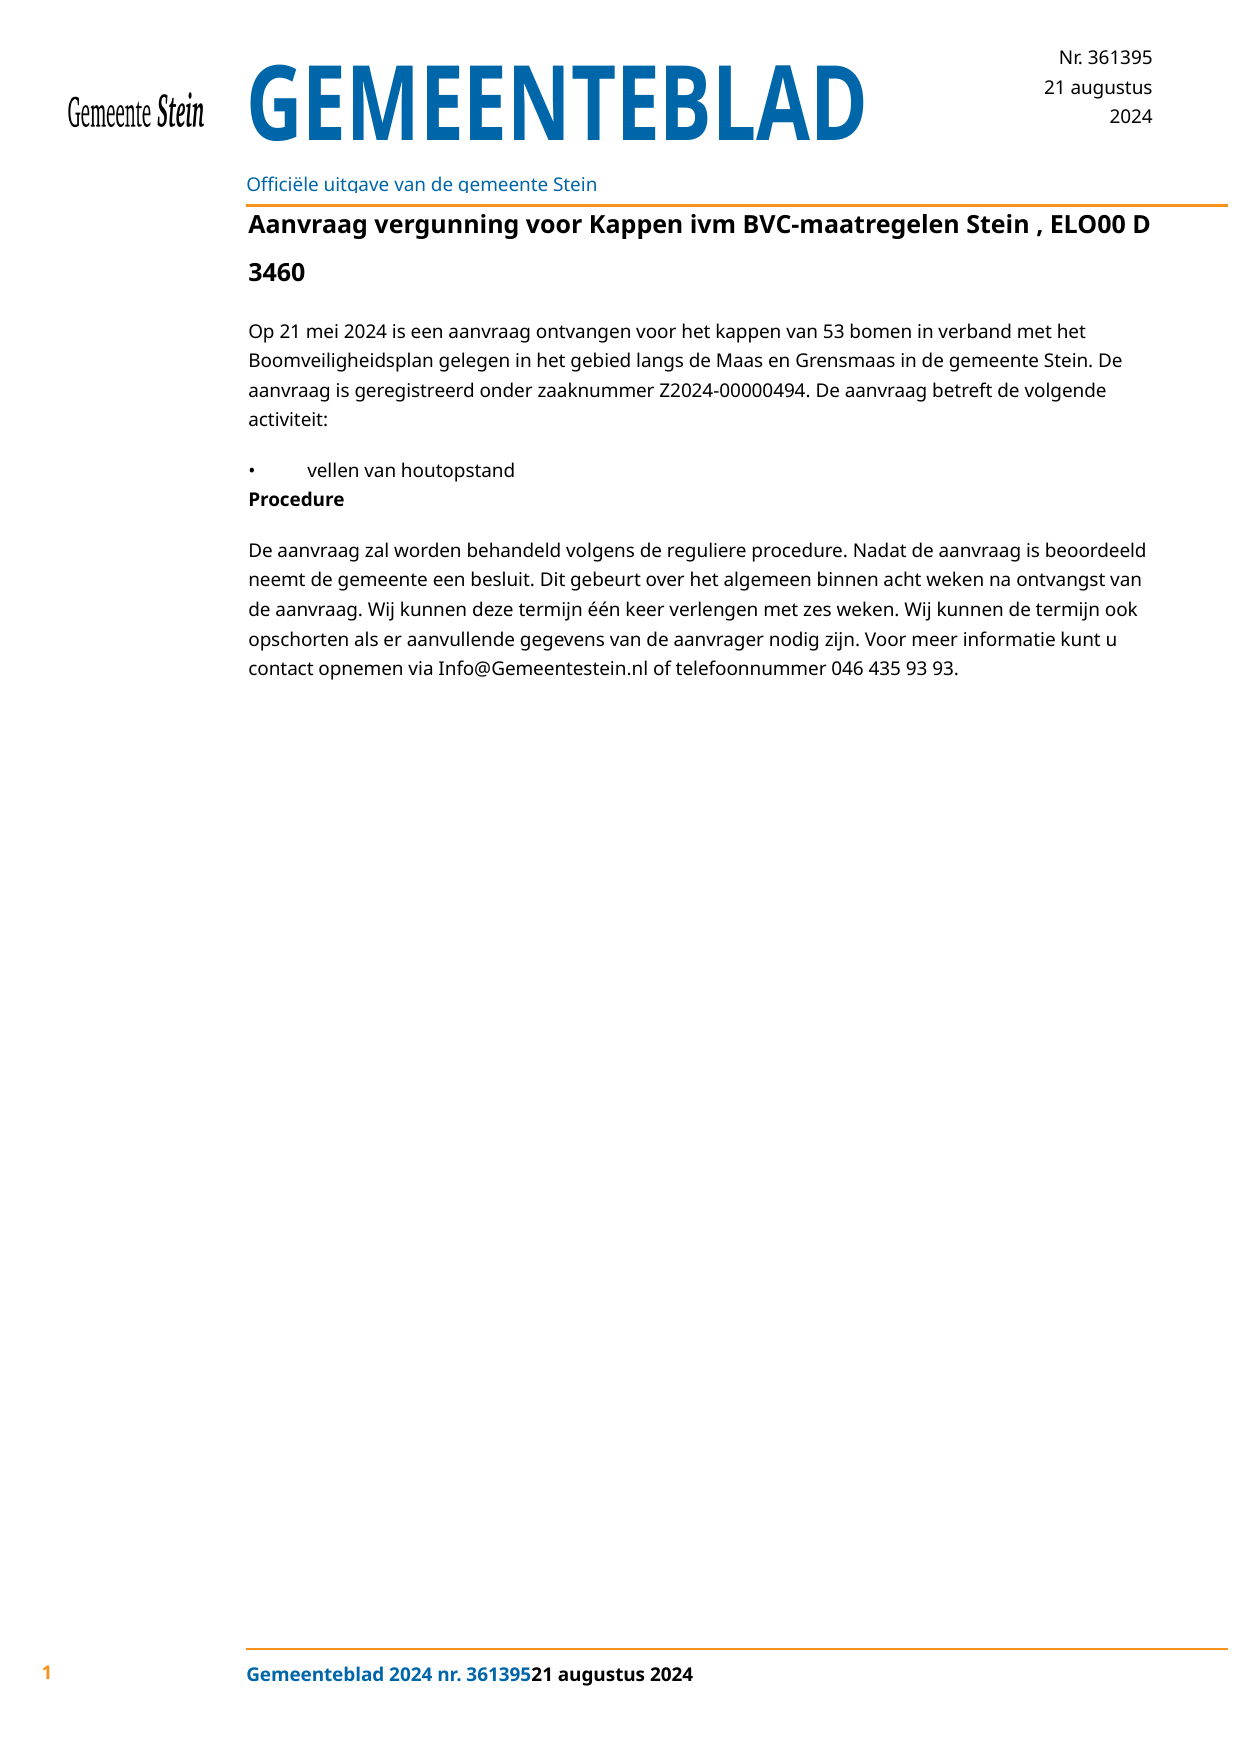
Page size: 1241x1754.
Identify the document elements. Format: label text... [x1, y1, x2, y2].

text Op 21 mei 2024 is een aanvraag ontvangen voor het kappen van 53 bomen in verband met het Boomveiligheidsplan gelegen in het gebied langs de Maas en Grensmaas in de gemeente Stein. De aanvraag is geregistreerd onder zaaknummer Z2024-00000494. De aanvraag betreft de volgende activiteit: [248, 318, 1152, 432]
text De aanvraag zal worden behandeld volgens de reguliere procedure. Nadat de aanvraag is beoordeeld neemt de gemeente een besluit. Dit gebeurt over het algemeen binnen acht weken na ontvangst van de aanvraag. Wij kunnen deze termijn één keer verlengen met zes weken. Wij kunnen de termijn ook opschorten als er aanvullende gegevens van de aanvrager nodig zijn. Voor meer informatie kunt u contact opnemen via Info@Gemeentestein.nl of telefoonnummer 046 435 93 93. [248, 537, 1152, 681]
text Aanvraag vergunning voor Kappen ivm BVC-maatregelen Stein , ELO00 D 3460 [248, 207, 1152, 288]
list vellen van houtopstand [248, 457, 1152, 483]
text Procedure [248, 487, 1152, 512]
picture [41, 47, 231, 172]
